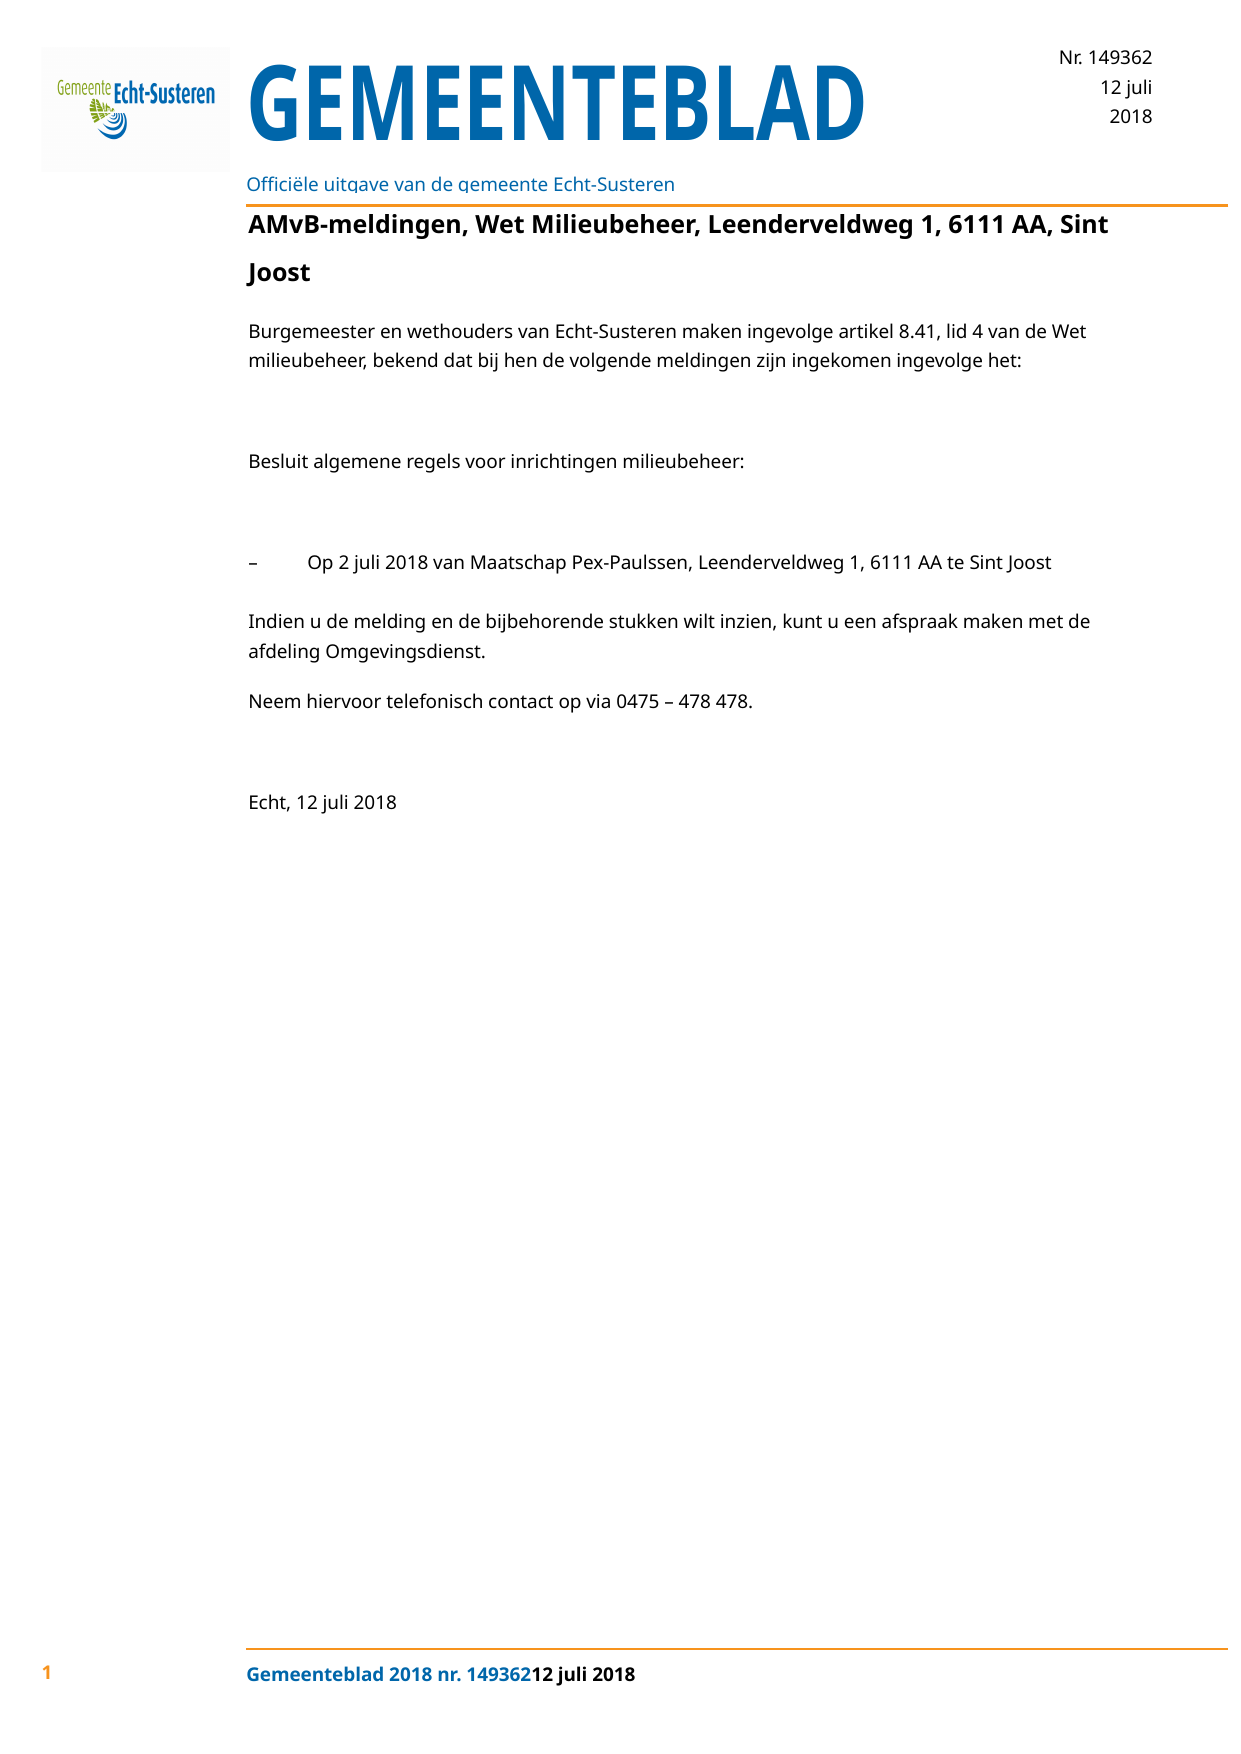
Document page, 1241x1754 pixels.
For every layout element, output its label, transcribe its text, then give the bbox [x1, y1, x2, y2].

text Indien u de melding en de bijbehorende stukken wilt inzien, kunt u een afspraak maken met de afdeling Omgevingsdienst. [248, 608, 1152, 664]
text AMvB-meldingen, Wet Milieubeheer, Leenderveldweg 1, 6111 AA, Sint Joost [248, 207, 1152, 288]
text Burgemeester en wethouders van Echt-Susteren maken ingevolge artikel 8.41, lid 4 van de Wet milieubeheer, bekend dat bij hen de volgende meldingen zijn ingekomen ingevolge het: [248, 318, 1152, 373]
list Op 2 juli 2018 van Maatschap Pex-Paulssen, Leenderveldweg 1, 6111 AA te Sint Joost [248, 549, 1152, 575]
picture [41, 47, 231, 172]
text Besluit algemene regels voor inrichtingen milieubeheer: [248, 448, 1152, 474]
text Neem hiervoor telefonisch contact op via 0475 – 478 478. [248, 688, 1152, 714]
text Echt, 12 juli 2018 [248, 789, 1152, 815]
